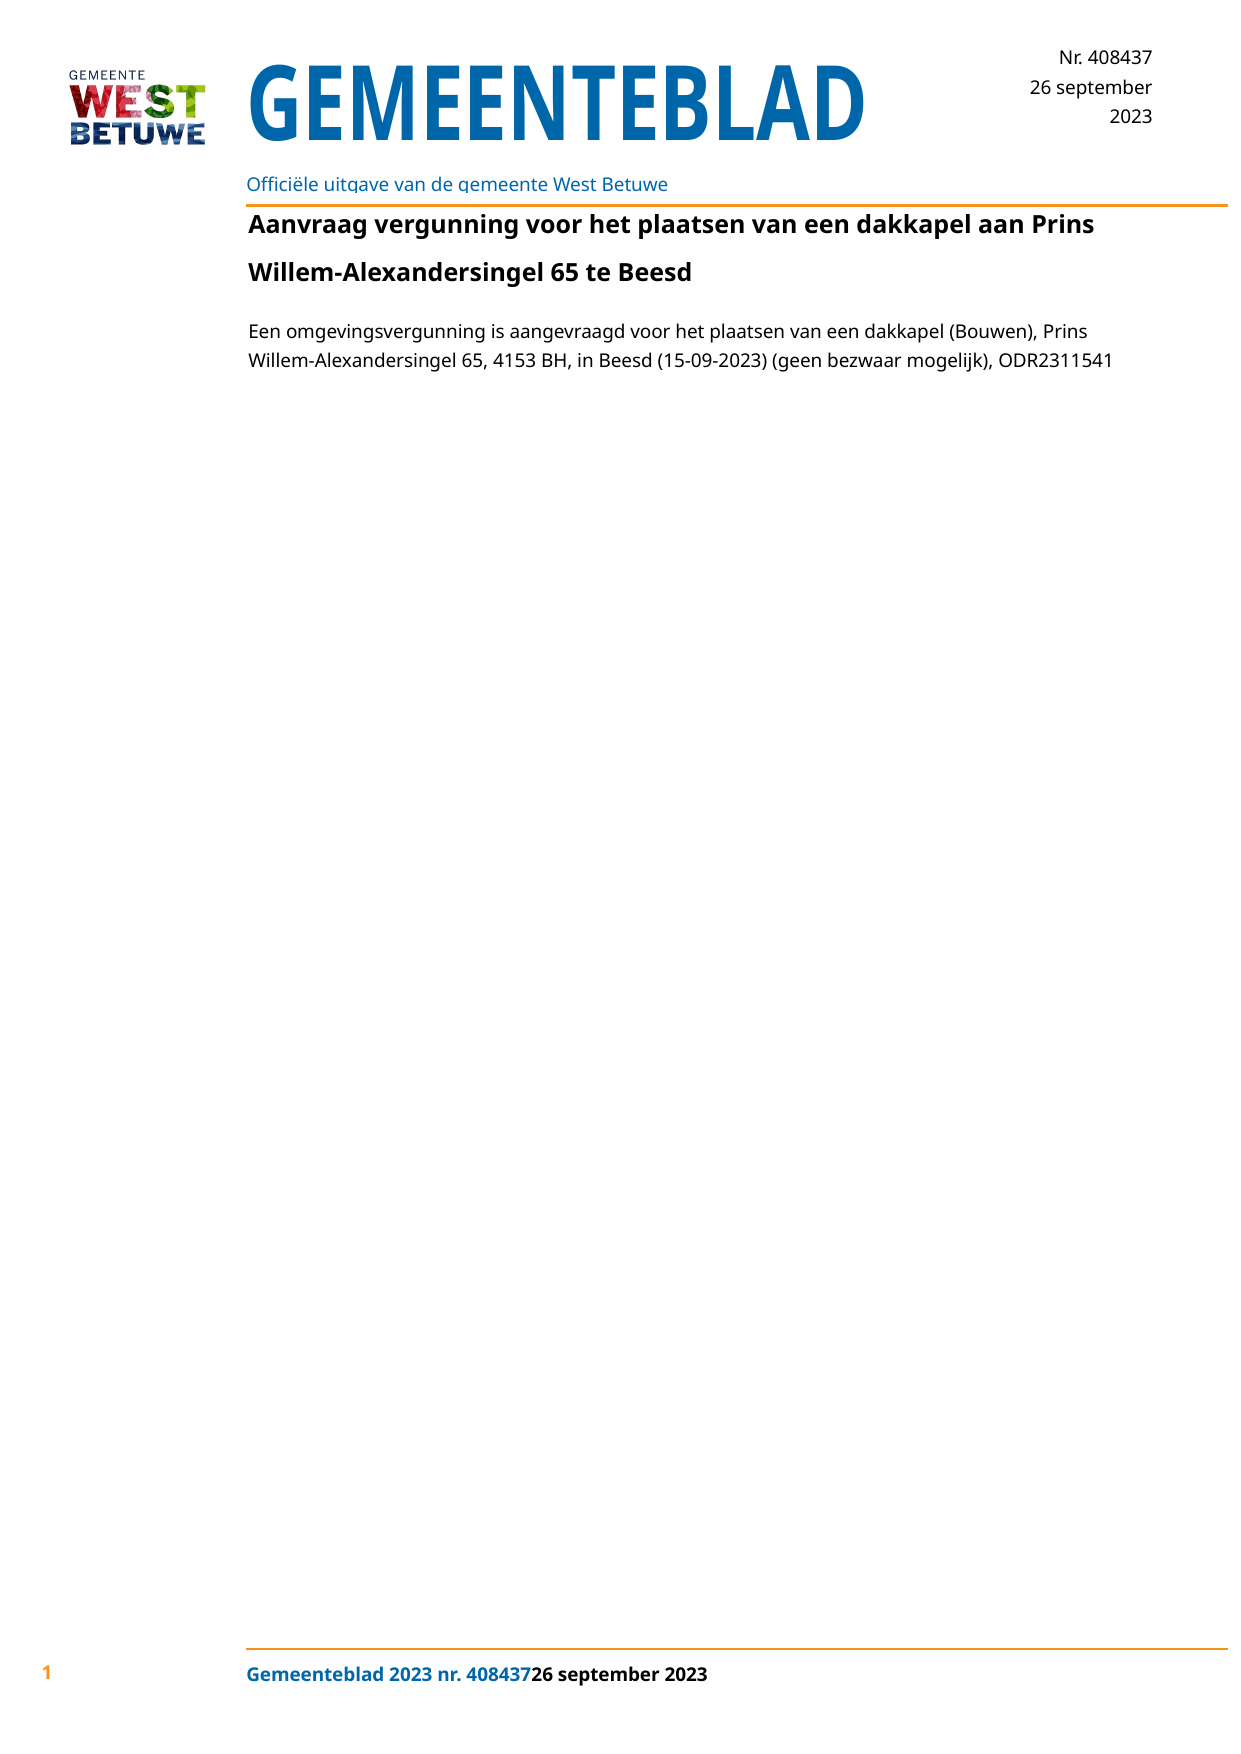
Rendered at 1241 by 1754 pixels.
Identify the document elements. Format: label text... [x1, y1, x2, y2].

text Een omgevingsvergunning is aangevraagd voor het plaatsen van een dakkapel (Bouwen), Prins Willem-Alexandersingel 65, 4153 BH, in Beesd (15-09-2023) (geen bezwaar mogelijk), ODR2311541 [248, 318, 1152, 373]
text Aanvraag vergunning voor het plaatsen van een dakkapel aan Prins Willem-Alexandersingel 65 te Beesd [248, 207, 1152, 288]
picture [41, 47, 231, 172]
